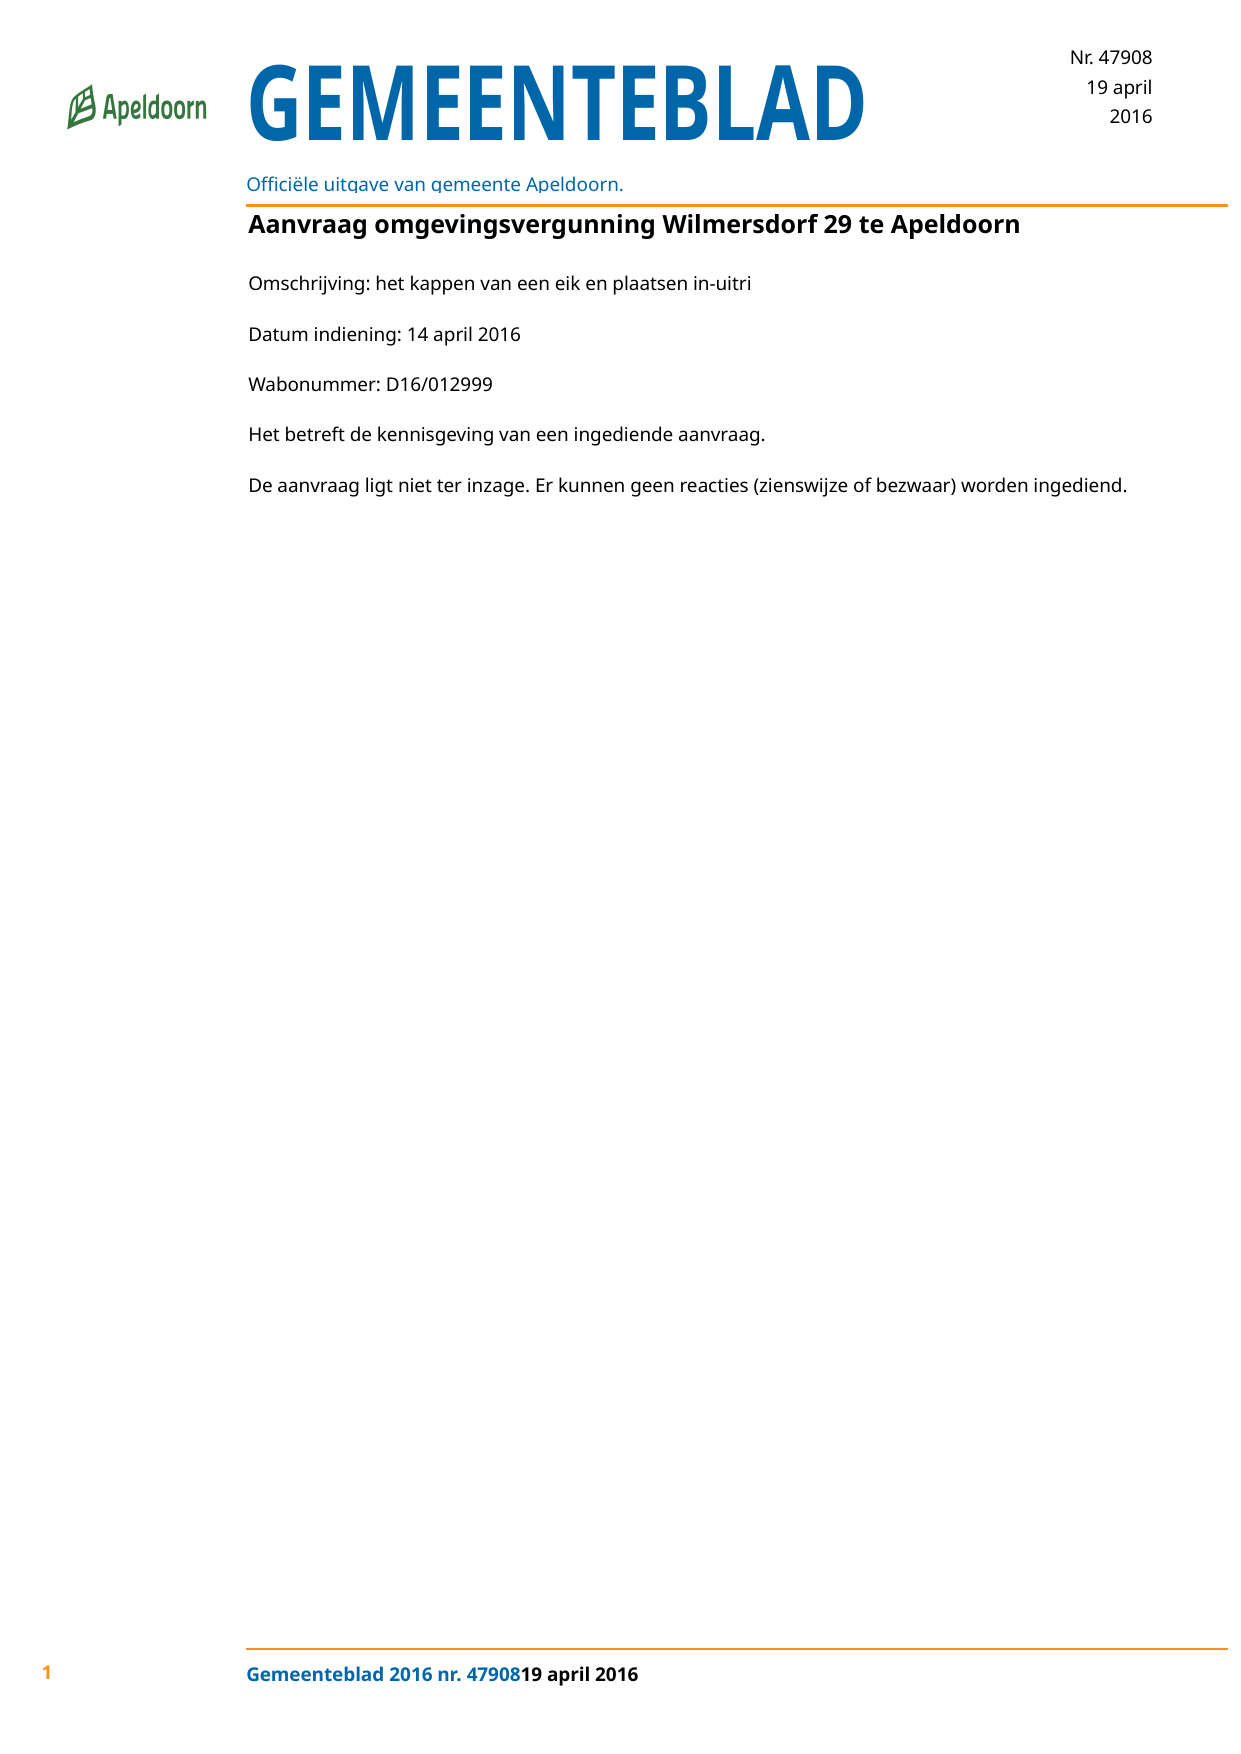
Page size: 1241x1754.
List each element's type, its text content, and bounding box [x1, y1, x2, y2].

text Omschrijving: het kappen van een eik en plaatsen in-uitri [248, 270, 1152, 296]
text Wabonummer: D16/012999 [248, 371, 1152, 397]
text De aanvraag ligt niet ter inzage. Er kunnen geen reacties (zienswijze of bezwaar) worden ingediend. [248, 472, 1152, 498]
text Datum indiening: 14 april 2016 [248, 321, 1152, 346]
text Het betreft de kennisgeving van een ingediende aanvraag. [248, 422, 1152, 447]
text Aanvraag omgevingsvergunning Wilmersdorf 29 te Apeldoorn [248, 207, 1152, 241]
picture [41, 47, 231, 172]
